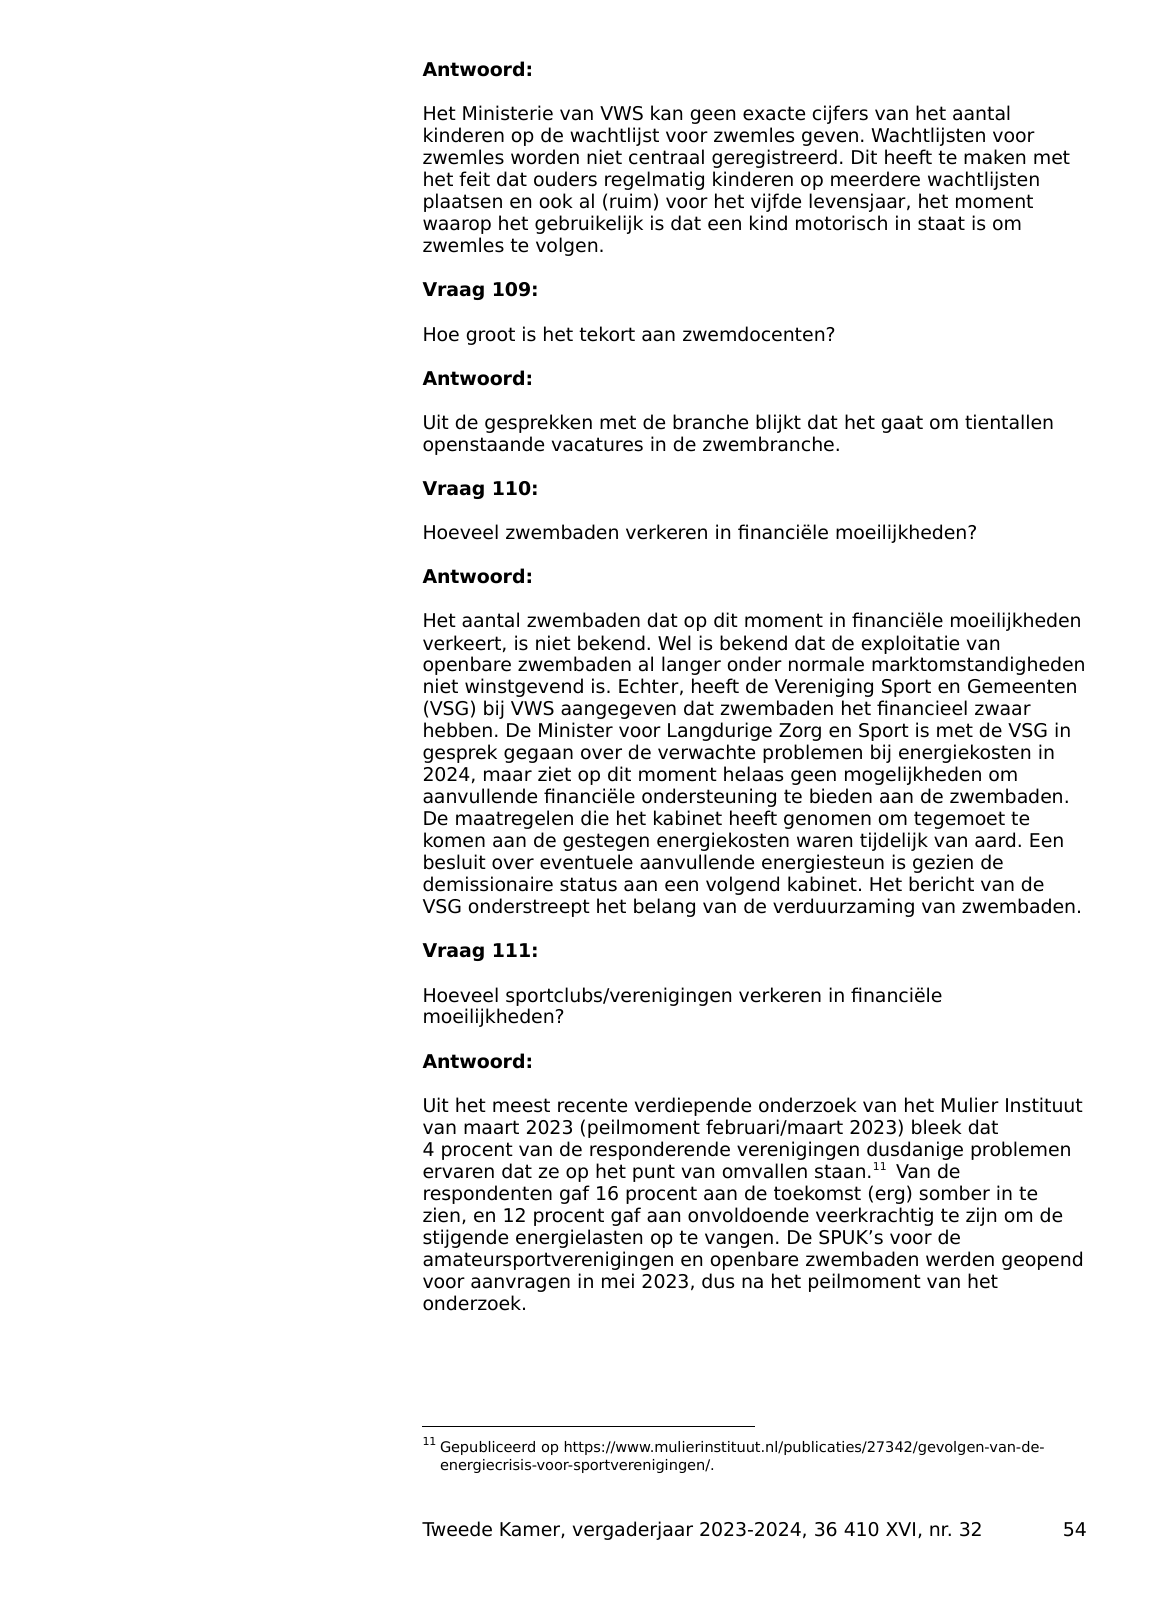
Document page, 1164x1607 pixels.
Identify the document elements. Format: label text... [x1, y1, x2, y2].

text Gepubliceerd op https://www.mulierinstituut.nl/publicaties/27342/gevolgen-van-de-energiecrisis-voor-sportverenigingen/. [422, 1435, 1087, 1474]
subtitle Antwoord: [422, 566, 1087, 588]
subtitle Antwoord: [422, 59, 1087, 81]
text Het aantal zwembaden dat op dit moment in financiële moeilijkheden verkeert, is niet bekend. Wel is bekend dat de exploitatie van openbare zwembaden al langer onder normale marktomstandigheden niet winstgevend is. Echter, heeft de Vereniging Sport en Gemeenten (VSG) bij VWS aangegeven dat zwembaden het financieel zwaar hebben. De Minister voor Langdurige Zorg en Sport is met de VSG in gesprek gegaan over de verwachte problemen bij energiekosten in 2024, maar ziet op dit moment helaas geen mogelijkheden om aanvullende financiële ondersteuning te bieden aan de zwembaden. De maatregelen die het kabinet heeft genomen om tegemoet te komen aan de gestegen energiekosten waren tijdelijk van aard. Een besluit over eventuele aanvullende energiesteun is gezien de demissionaire status aan een volgend kabinet. Het bericht van de VSG onderstreept het belang van de verduurzaming van zwembaden. [422, 610, 1087, 918]
text Uit het meest recente verdiepende onderzoek van het Mulier Instituut van maart 2023 (peilmoment februari/maart 2023) bleek dat 4 procent van de responderende verenigingen dusdanige problemen ervaren dat ze op het punt van omvallen staan. Van de respondenten gaf 16 procent aan de toekomst (erg) somber in te zien, en 12 procent gaf aan onvoldoende veerkrachtig te zijn om de stijgende energielasten op te vangen. De SPUK’s voor de amateursportverenigingen en openbare zwembaden werden geopend voor aanvragen in mei 2023, dus na het peilmoment van het onderzoek. [422, 1095, 1087, 1314]
subtitle Vraag 109: [422, 279, 1087, 301]
subtitle Antwoord: [422, 368, 1087, 389]
text Hoeveel sportclubs/verenigingen verkeren in financiële moeilijkheden? [422, 984, 1087, 1028]
subtitle Vraag 111: [422, 940, 1087, 962]
text Uit de gesprekken met de branche blijkt dat het gaat om tientallen openstaande vacatures in de zwembranche. [422, 412, 1087, 456]
text Het Ministerie van VWS kan geen exacte cijfers van het aantal kinderen op de wachtlijst voor zwemles geven. Wachtlijsten voor zwemles worden niet centraal geregistreerd. Dit heeft te maken met het feit dat ouders regelmatig kinderen op meerdere wachtlijsten plaatsen en ook al (ruim) voor het vijfde levensjaar, het moment waarop het gebruikelijk is dat een kind motorisch in staat is om zwemles te volgen. [422, 103, 1087, 257]
subtitle Vraag 110: [422, 478, 1087, 500]
text Hoe groot is het tekort aan zwemdocenten? [422, 323, 1087, 345]
subtitle Antwoord: [422, 1051, 1087, 1073]
text Hoeveel zwembaden verkeren in financiële moeilijkheden? [422, 522, 1087, 544]
